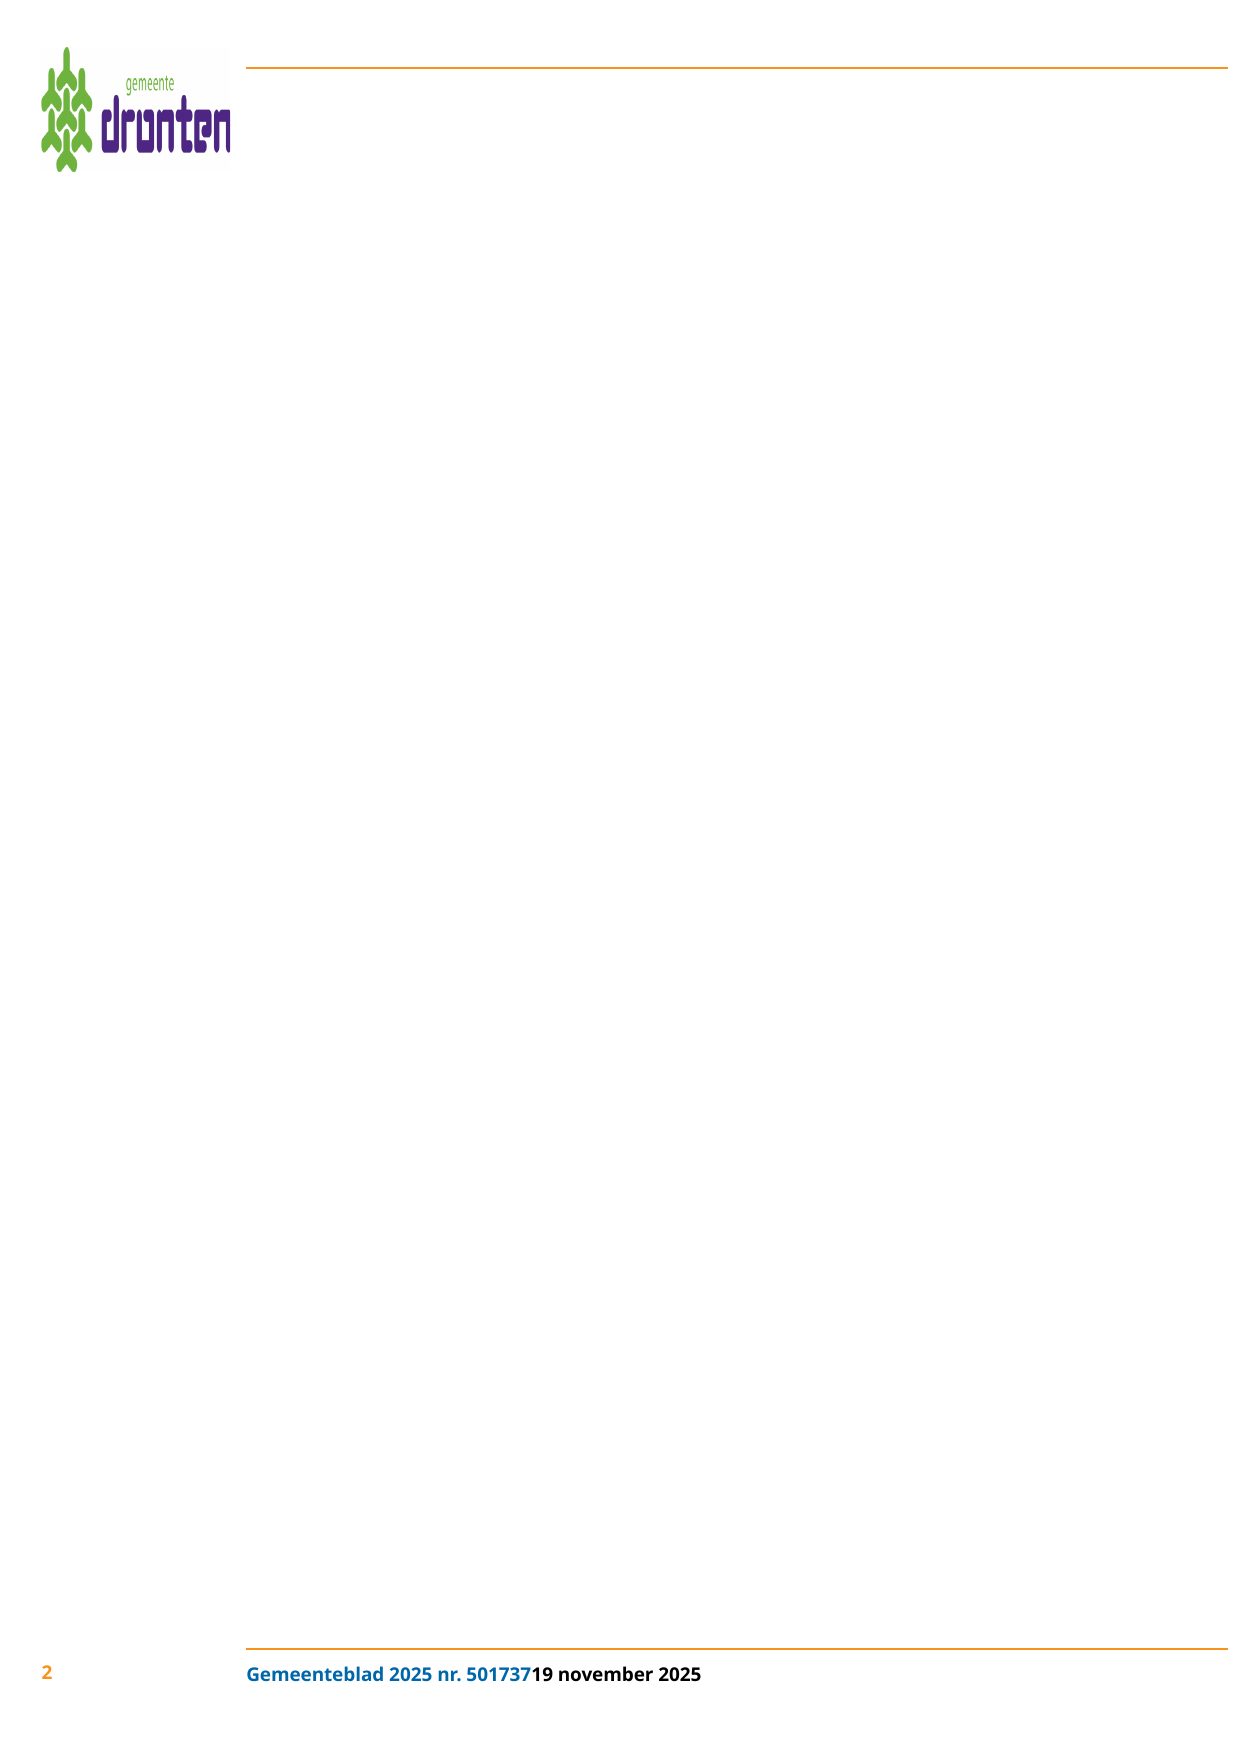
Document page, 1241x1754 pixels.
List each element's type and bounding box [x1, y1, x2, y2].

picture [41, 47, 231, 172]
